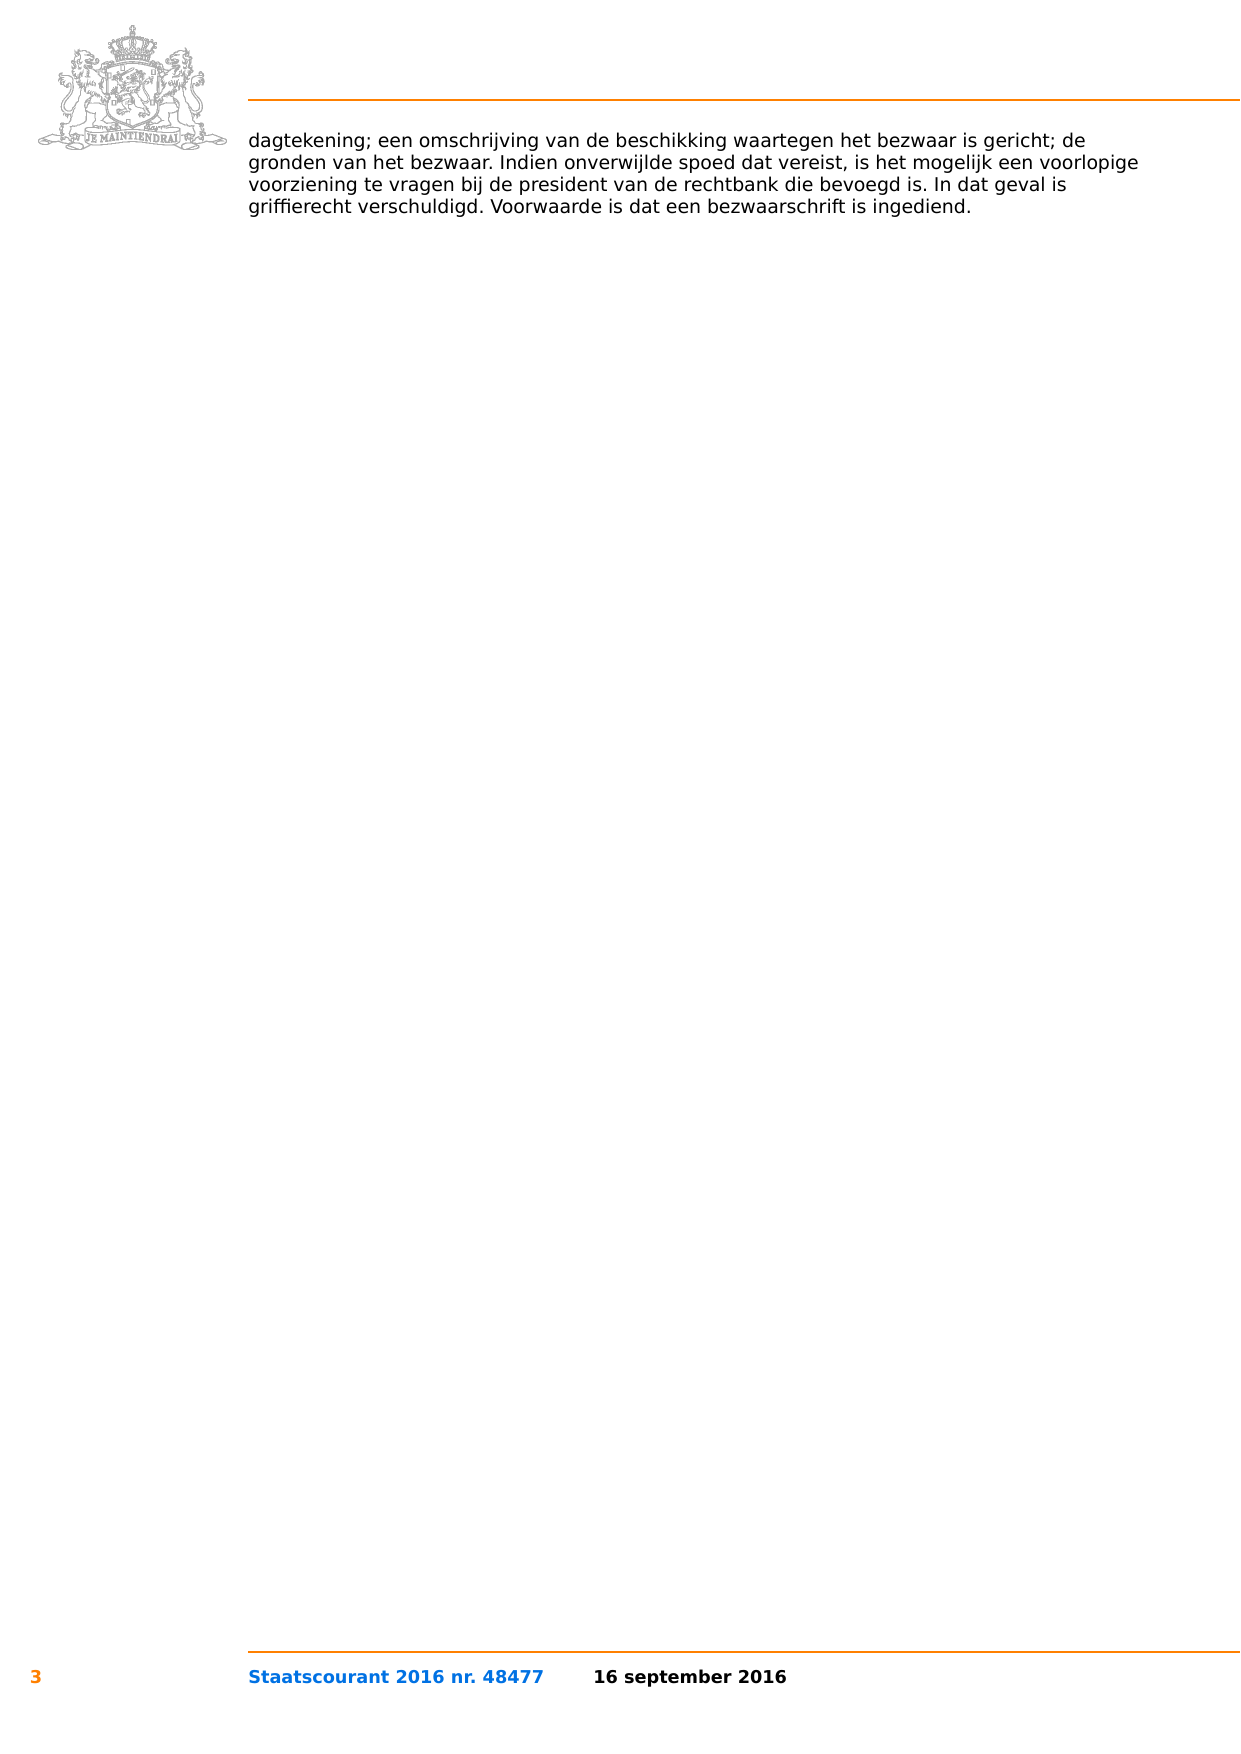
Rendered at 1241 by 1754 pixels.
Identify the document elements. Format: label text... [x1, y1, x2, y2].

picture [38, 25, 227, 150]
text dagtekening; een omschrijving van de beschikking waartegen het bezwaar is gericht; de gronden van het bezwaar. Indien onverwijlde spoed dat vereist, is het mogelijk een voorlopige voorziening te vragen bij de president van de rechtbank die bevoegd is. In dat geval is griffierecht verschuldigd. Voorwaarde is dat een bezwaarschrift is ingediend. [248, 130, 1163, 218]
